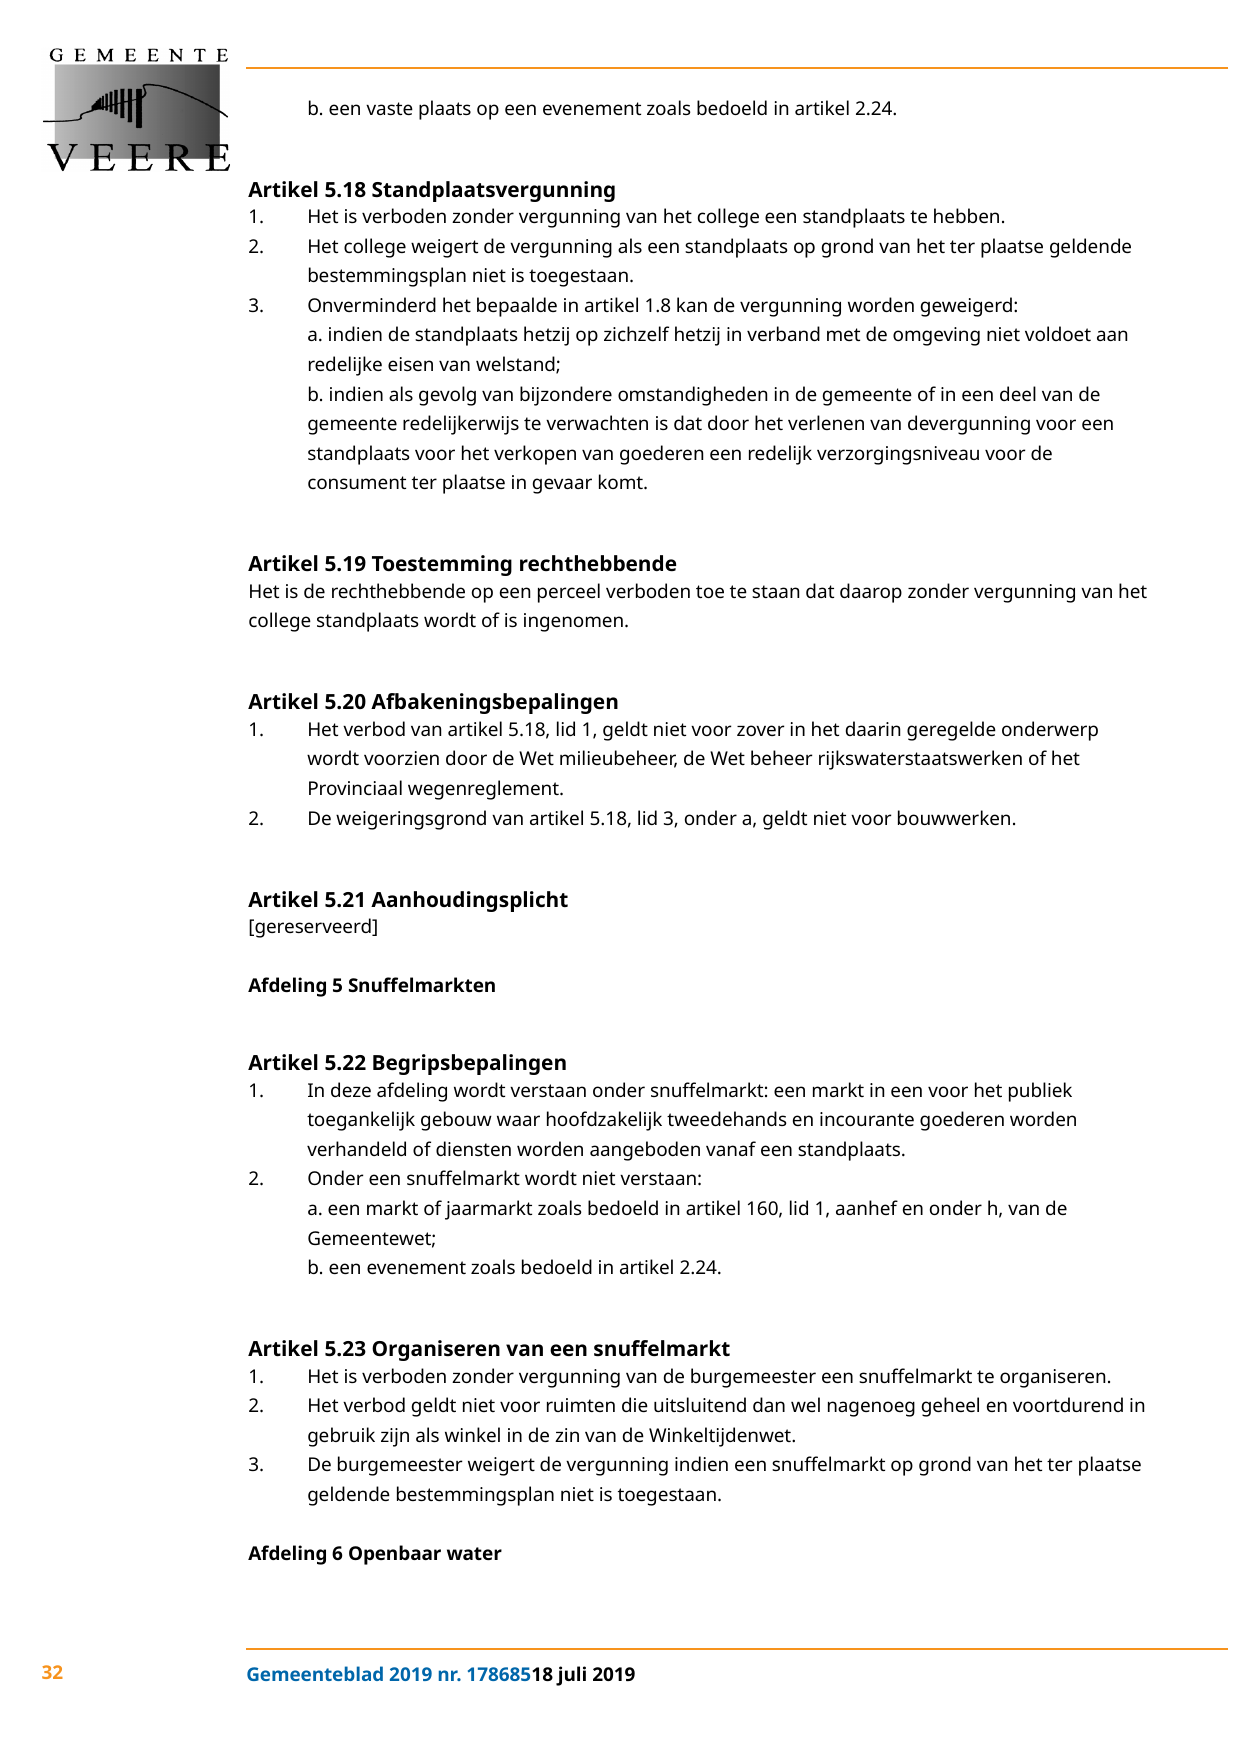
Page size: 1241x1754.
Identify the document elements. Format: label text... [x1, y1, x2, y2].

text Artikel 5.22 Begripsbepalingen [248, 1048, 1152, 1077]
list De burgemeester weigert de vergunning indien een snuffelmarkt op grond van het ter plaatse geldende bestemmingsplan niet is toegestaan. [248, 1452, 1152, 1507]
list Het verbod van artikel 5.18, lid 1, geldt niet voor zover in het daarin geregelde onderwerp wordt voorzien door de Wet milieubeheer, de Wet beheer rijkswaterstaatswerken of het Provinciaal wegenreglement. [248, 716, 1152, 801]
text [gereserveerd] [248, 913, 1152, 939]
text Artikel 5.21 Aanhoudingsplicht [248, 885, 1152, 913]
list De weigeringsgrond van artikel 5.18, lid 3, onder a, geldt niet voor bouwwerken. [248, 805, 1152, 830]
text Artikel 5.19 Toestemming rechthebbende [248, 549, 1152, 578]
list b. een vaste plaats op een evenement zoals bedoeld in artikel 2.24. [248, 95, 1152, 121]
text Artikel 5.23 Organiseren van een snuffelmarkt [248, 1334, 1152, 1363]
list b. indien als gevolg van bijzondere omstandigheden in de gemeente of in een deel van de gemeente redelijkerwijs te verwachten is dat door het verlenen van devergunning voor een standplaats voor het verkopen van goederen een redelijk verzorgingsniveau voor de consument ter plaatse in gevaar komt. [248, 381, 1152, 495]
list In deze afdeling wordt verstaan onder snuffelmarkt: een markt in een voor het publiek toegankelijk gebouw waar hoofdzakelijk tweedehands en incourante goederen worden verhandeld of diensten worden aangeboden vanaf een standplaats. [248, 1077, 1152, 1162]
list Het college weigert de vergunning als een standplaats op grond van het ter plaatse geldende bestemmingsplan niet is toegestaan. [248, 233, 1152, 288]
list Onder een snuffelmarkt wordt niet verstaan: [248, 1166, 1152, 1191]
text Het is de rechthebbende op een perceel verboden toe te staan dat daarop zonder vergunning van het college standplaats wordt of is ingenomen. [248, 578, 1152, 633]
list b. een evenement zoals bedoeld in artikel 2.24. [248, 1254, 1152, 1280]
list Het is verboden zonder vergunning van de burgemeester een snuffelmarkt te organiseren. [248, 1363, 1152, 1388]
list Onverminderd het bepaalde in artikel 1.8 kan de vergunning worden geweigerd: [248, 292, 1152, 318]
picture [41, 47, 231, 172]
list Het is verboden zonder vergunning van het college een standplaats te hebben. [248, 203, 1152, 229]
list a. een markt of jaarmarkt zoals bedoeld in artikel 160, lid 1, aanhef en onder h, van de Gemeentewet; [248, 1195, 1152, 1251]
text Afdeling 5 Snuffelmarkten [248, 972, 1152, 998]
list a. indien de standplaats hetzij op zichzelf hetzij in verband met de omgeving niet voldoet aan redelijke eisen van welstand; [248, 322, 1152, 377]
text Afdeling 6 Openbaar water [248, 1540, 1152, 1566]
list Het verbod geldt niet voor ruimten die uitsluitend dan wel nagenoeg geheel en voortdurend in gebruik zijn als winkel in de zin van de Winkeltijdenwet. [248, 1392, 1152, 1448]
text Artikel 5.18 Standplaatsvergunning [248, 175, 1152, 203]
text Artikel 5.20 Afbakeningsbepalingen [248, 687, 1152, 716]
